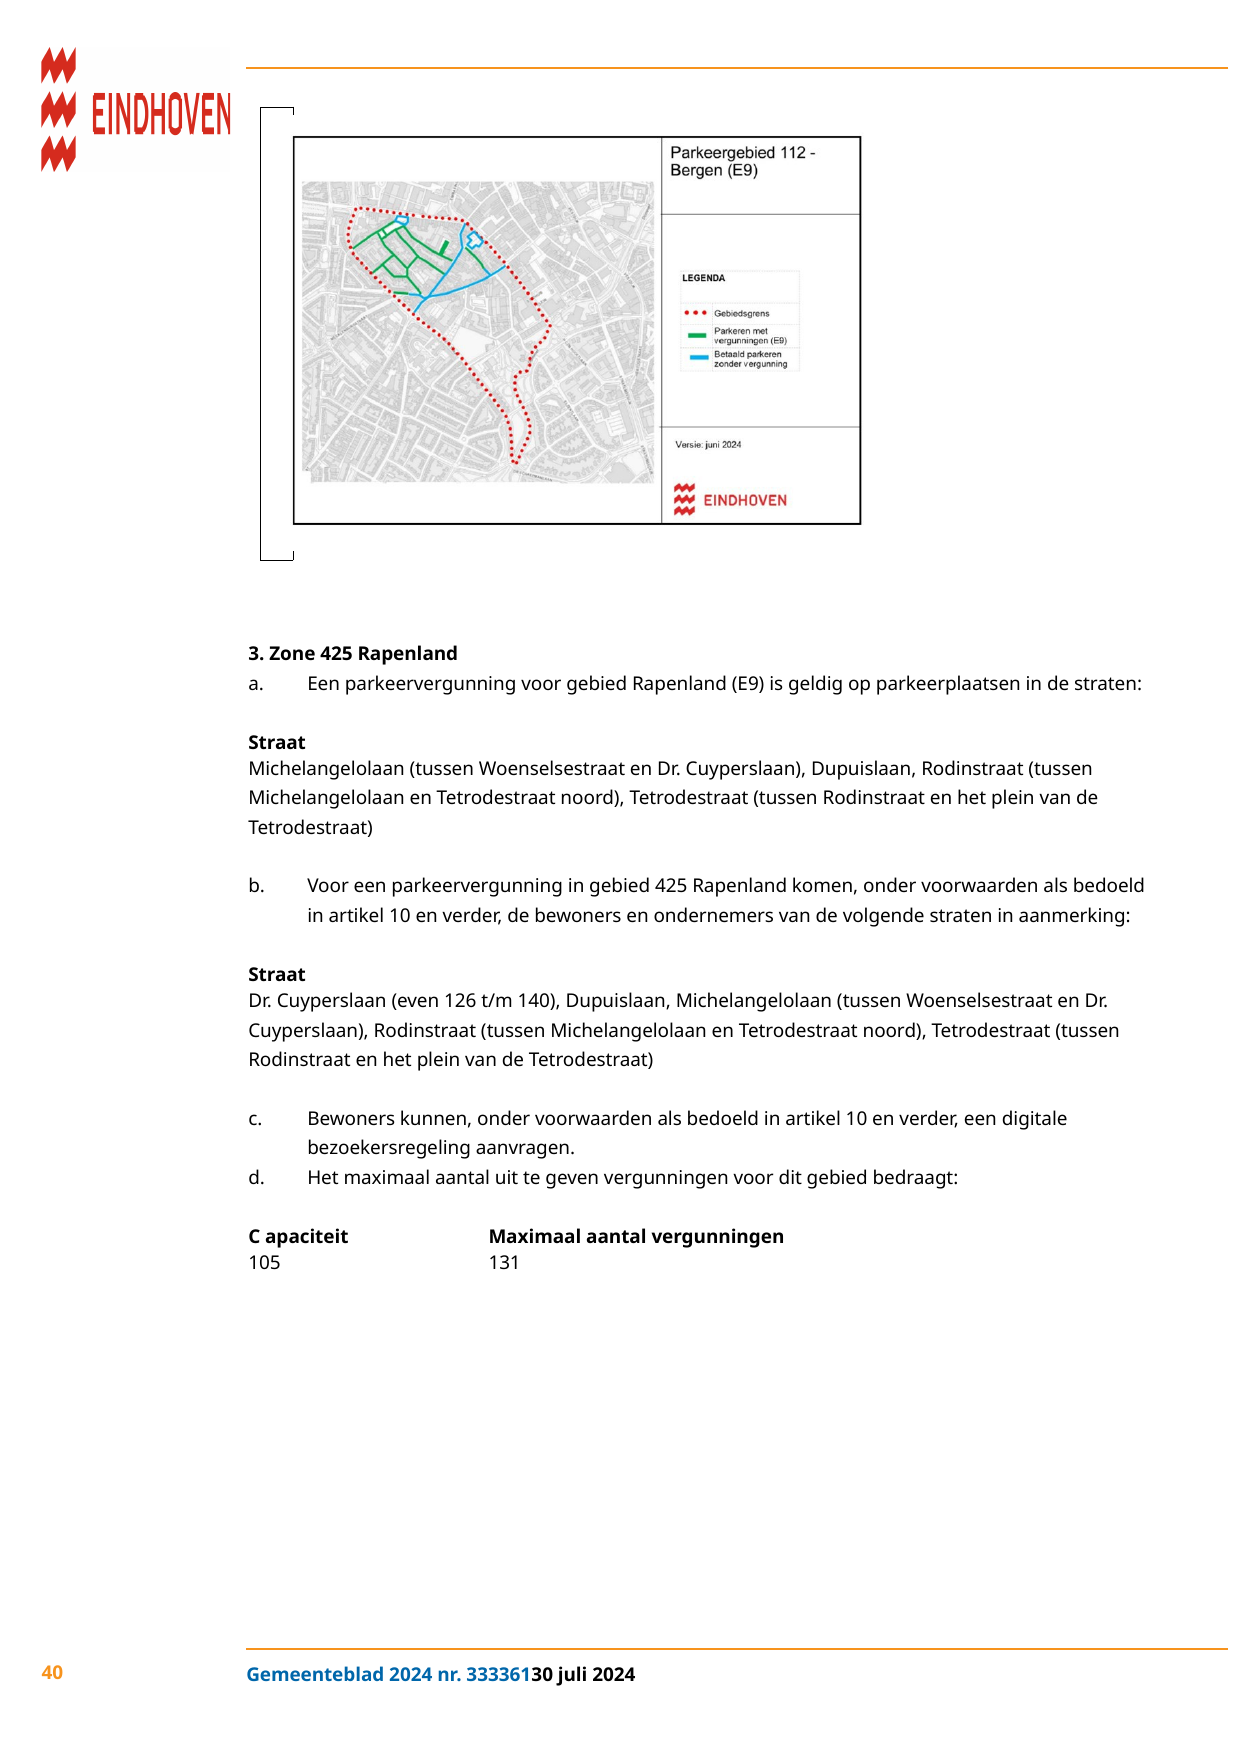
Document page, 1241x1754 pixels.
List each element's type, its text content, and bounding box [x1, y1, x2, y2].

table_header C apaciteit [248, 1223, 488, 1249]
list Een parkeervergunning voor gebied Rapenland (E9) is geldig op parkeerplaatsen in de straten: [248, 670, 1152, 696]
picture [41, 47, 231, 172]
list Bewoners kunnen, onder voorwaarden als bedoeld in artikel 10 en verder, een digitale bezoekersregeling aanvragen. [248, 1105, 1152, 1160]
table_cell 131 [488, 1249, 1152, 1275]
table_cell 105 [248, 1249, 488, 1275]
table_cell Dr. Cuyperslaan (even 126 t/m 140), Dupuislaan, Michelangelolaan (tussen Woenselsestraat en Dr. Cuyperslaan), Rodinstraat (tussen Michelangelolaan en Tetrodestraat noord), Tetrodestraat (tussen Rodinstraat en het plein van de Tetrodestraat) [248, 987, 1152, 1072]
text 3. Zone 425 Rapenland [248, 640, 1152, 666]
table_header Straat [248, 729, 1152, 755]
list Voor een parkeervergunning in gebied 425 Rapenland komen, onder voorwaarden als bedoeld in artikel 10 en verder, de bewoners en ondernemers van de volgende straten in aanmerking: [248, 873, 1152, 928]
picture [268, 115, 885, 551]
table_cell Michelangelolaan (tussen Woenselsestraat en Dr. Cuyperslaan), Dupuislaan, Rodinstraat (tussen Michelangelolaan en Tetrodestraat noord), Tetrodestraat (tussen Rodinstraat en het plein van de Tetrodestraat) [248, 755, 1152, 840]
table_header Maximaal aantal vergunningen [488, 1223, 1152, 1249]
table_header Straat [248, 961, 1152, 987]
list Het maximaal aantal uit te geven vergunningen voor dit gebied bedraagt: [248, 1164, 1152, 1190]
